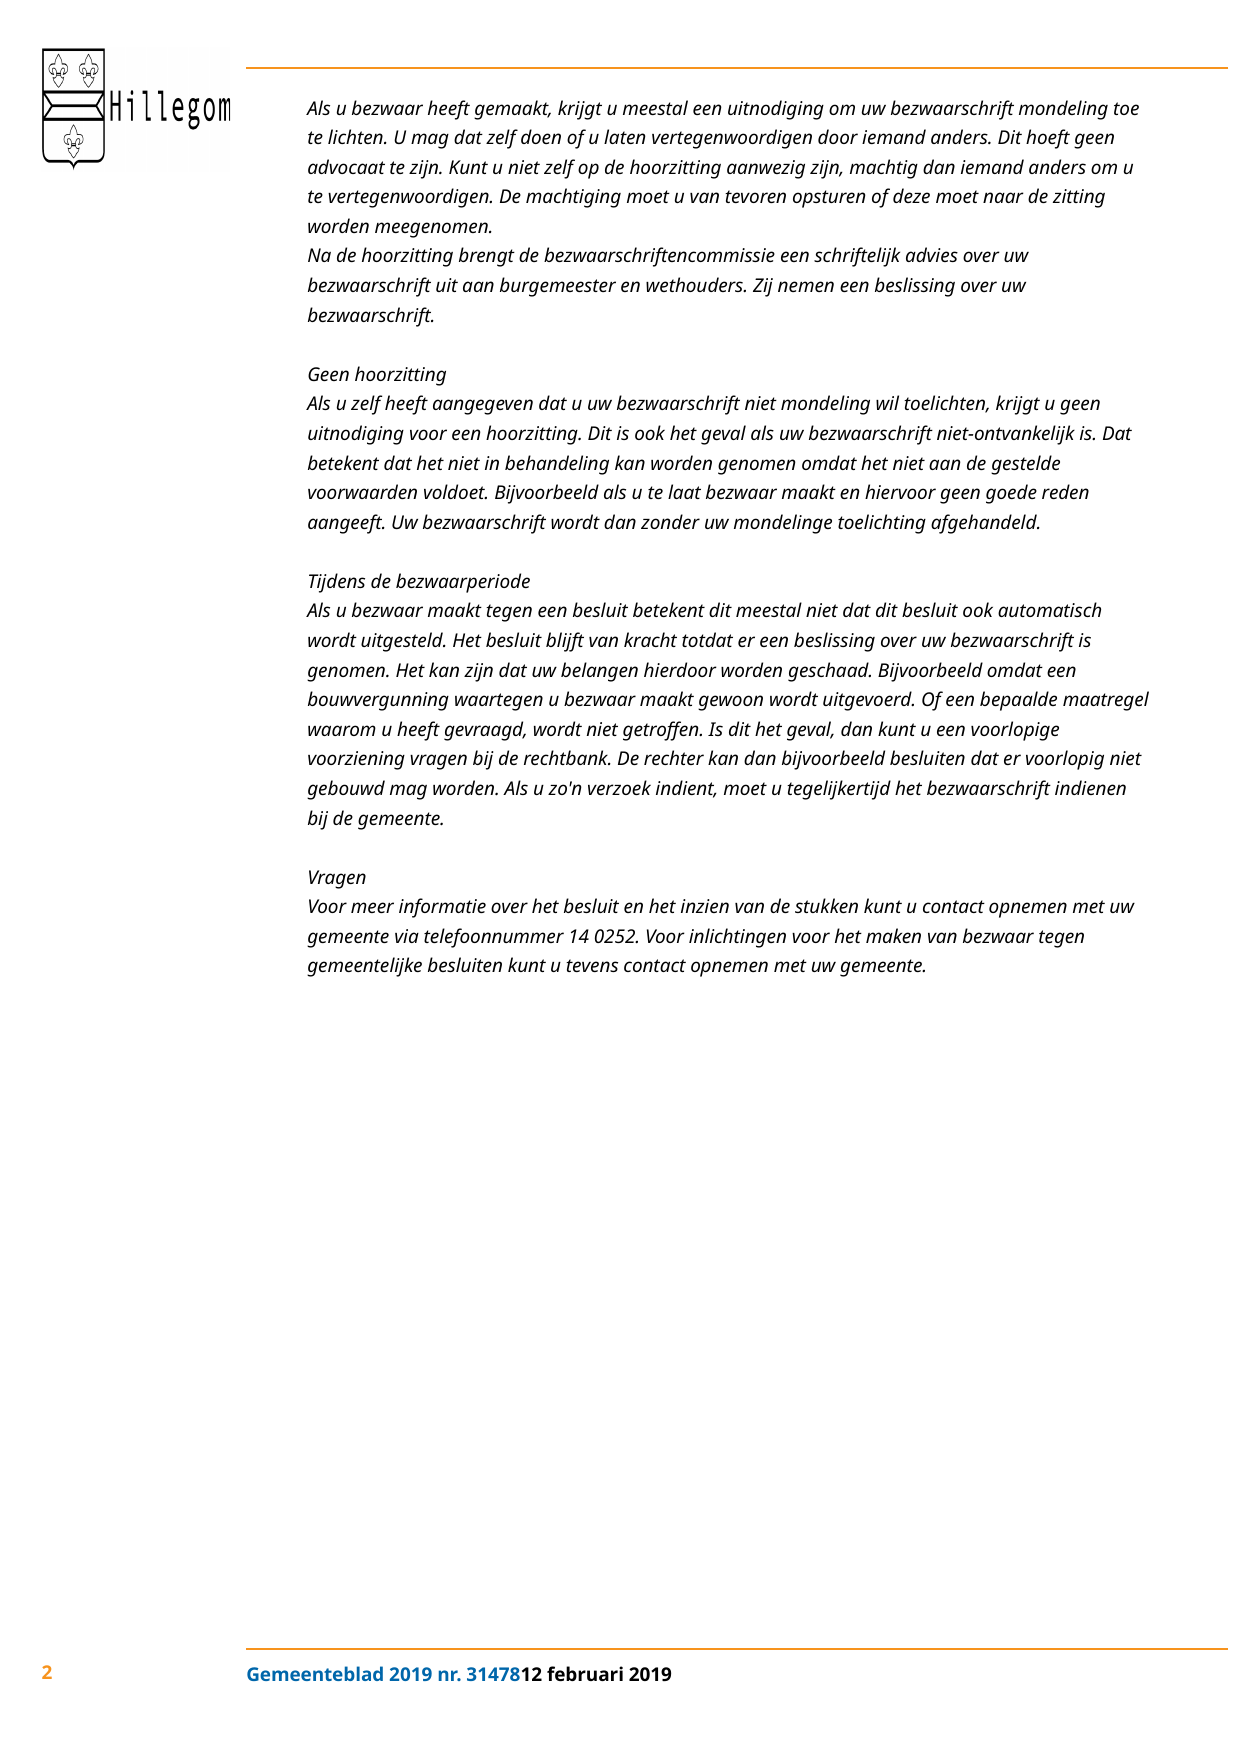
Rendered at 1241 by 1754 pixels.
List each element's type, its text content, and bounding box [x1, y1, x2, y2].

list Als u bezwaar maakt tegen een besluit betekent dit meestal niet dat dit besluit ook automatisch wordt uitgesteld. Het besluit blijft van kracht totdat er een beslissing over uw bezwaarschrift is genomen. Het kan zijn dat uw belangen hierdoor worden geschaad. Bijvoorbeeld omdat een bouwvergunning waartegen u bezwaar maakt gewoon wordt uitgevoerd. Of een bepaalde maatregel waarom u heeft gevraagd, wordt niet getroffen. Is dit het geval, dan kunt u een voorlopige voorziening vragen bij de rechtbank. De rechter kan dan bijvoorbeeld besluiten dat er voorlopig niet gebouwd mag worden. Als u zo'n verzoek indient, moet u tegelijkertijd het bezwaarschrift indienen bij de gemeente. [248, 598, 1152, 831]
picture [41, 47, 231, 172]
list Vragen [248, 864, 1152, 890]
list Tijdens de bezwaarperiode [248, 568, 1152, 594]
list Na de hoorzitting brengt de bezwaarschriftencommissie een schriftelijk advies over uw bezwaarschrift uit aan burgemeester en wethouders. Zij nemen een beslissing over uw bezwaarschrift. [248, 243, 1152, 328]
list Als u bezwaar heeft gemaakt, krijgt u meestal een uitnodiging om uw bezwaarschrift mondeling toe te lichten. U mag dat zelf doen of u laten vertegenwoordigen door iemand anders. Dit hoeft geen advocaat te zijn. Kunt u niet zelf op de hoorzitting aanwezig zijn, machtig dan iemand anders om u te vertegenwoordigen. De machtiging moet u van tevoren opsturen of deze moet naar de zitting worden meegenomen. [248, 95, 1152, 239]
list Voor meer informatie over het besluit en het inzien van de stukken kunt u contact opnemen met uw gemeente via telefoonnummer 14 0252. Voor inlichtingen voor het maken van bezwaar tegen gemeentelijke besluiten kunt u tevens contact opnemen met uw gemeente. [248, 893, 1152, 978]
list Geen hoorzitting [248, 361, 1152, 387]
list Als u zelf heeft aangegeven dat u uw bezwaarschrift niet mondeling wil toelichten, krijgt u geen uitnodiging voor een hoorzitting. Dit is ook het geval als uw bezwaarschrift niet-ontvankelijk is. Dat betekent dat het niet in behandeling kan worden genomen omdat het niet aan de gestelde voorwaarden voldoet. Bijvoorbeeld als u te laat bezwaar maakt en hiervoor geen goede reden aangeeft. Uw bezwaarschrift wordt dan zonder uw mondelinge toelichting afgehandeld. [248, 391, 1152, 535]
